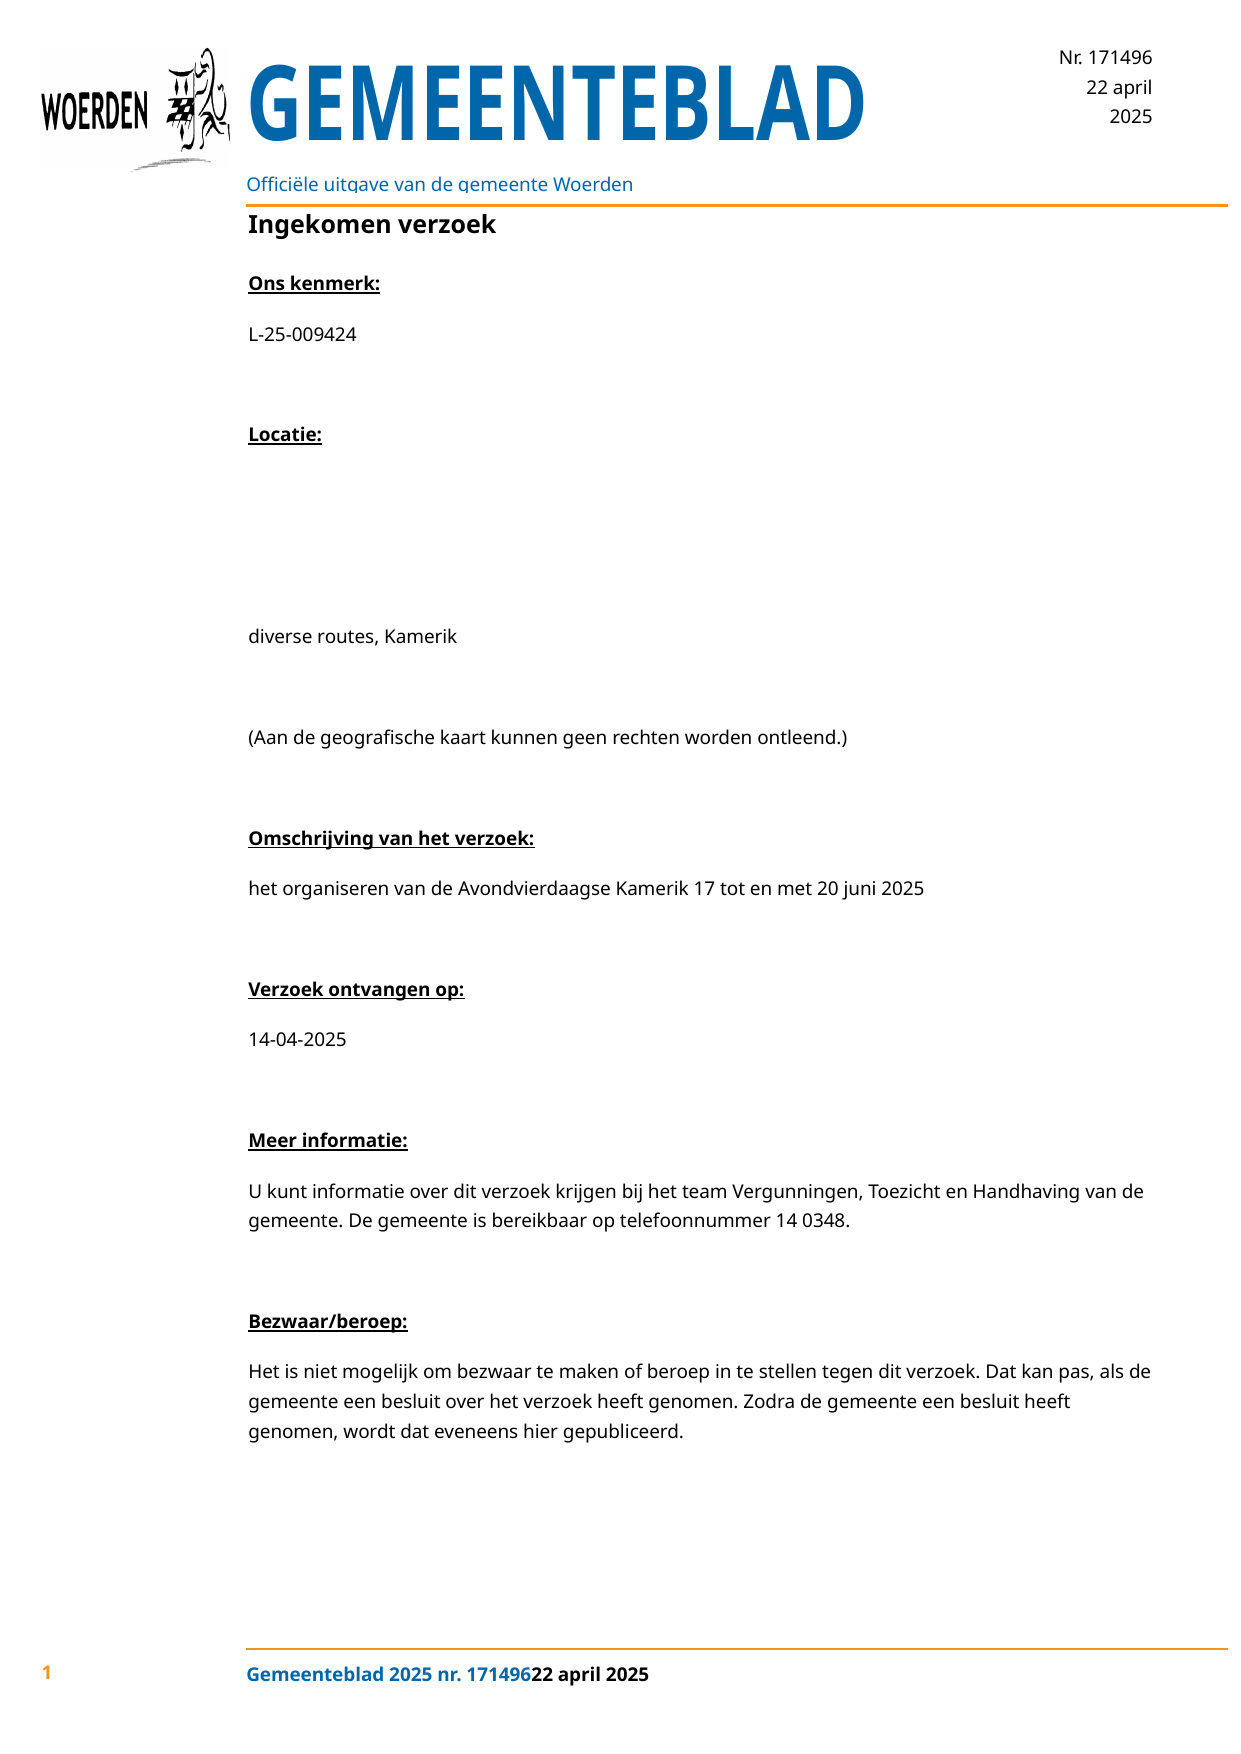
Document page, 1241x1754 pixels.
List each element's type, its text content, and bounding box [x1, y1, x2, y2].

text diverse routes, Kamerik [248, 623, 1152, 649]
text Ingekomen verzoek [248, 207, 1152, 241]
text L-25-009424 [248, 321, 1152, 346]
text (Aan de geografische kaart kunnen geen rechten worden ontleend.) [248, 724, 1152, 750]
text Bezwaar/beroep: [248, 1308, 1152, 1334]
text Locatie: [248, 422, 1152, 447]
text U kunt informatie over dit verzoek krijgen bij het team Vergunningen, Toezicht en Handhaving van de gemeente. De gemeente is bereikbaar op telefoonnummer 14 0348. [248, 1178, 1152, 1233]
text 14-04-2025 [248, 1027, 1152, 1052]
text Ons kenmerk: [248, 270, 1152, 296]
text Meer informatie: [248, 1127, 1152, 1153]
text Verzoek ontvangen op: [248, 976, 1152, 1002]
text het organiseren van de Avondvierdaagse Kamerik 17 tot en met 20 juni 2025 [248, 875, 1152, 901]
picture [41, 47, 231, 172]
text Omschrijving van het verzoek: [248, 825, 1152, 851]
text Het is niet mogelijk om bezwaar te maken of beroep in te stellen tegen dit verzoek. Dat kan pas, als de gemeente een besluit over het verzoek heeft genomen. Zodra de gemeente een besluit heeft genomen, wordt dat eveneens hier gepubliceerd. [248, 1359, 1152, 1443]
